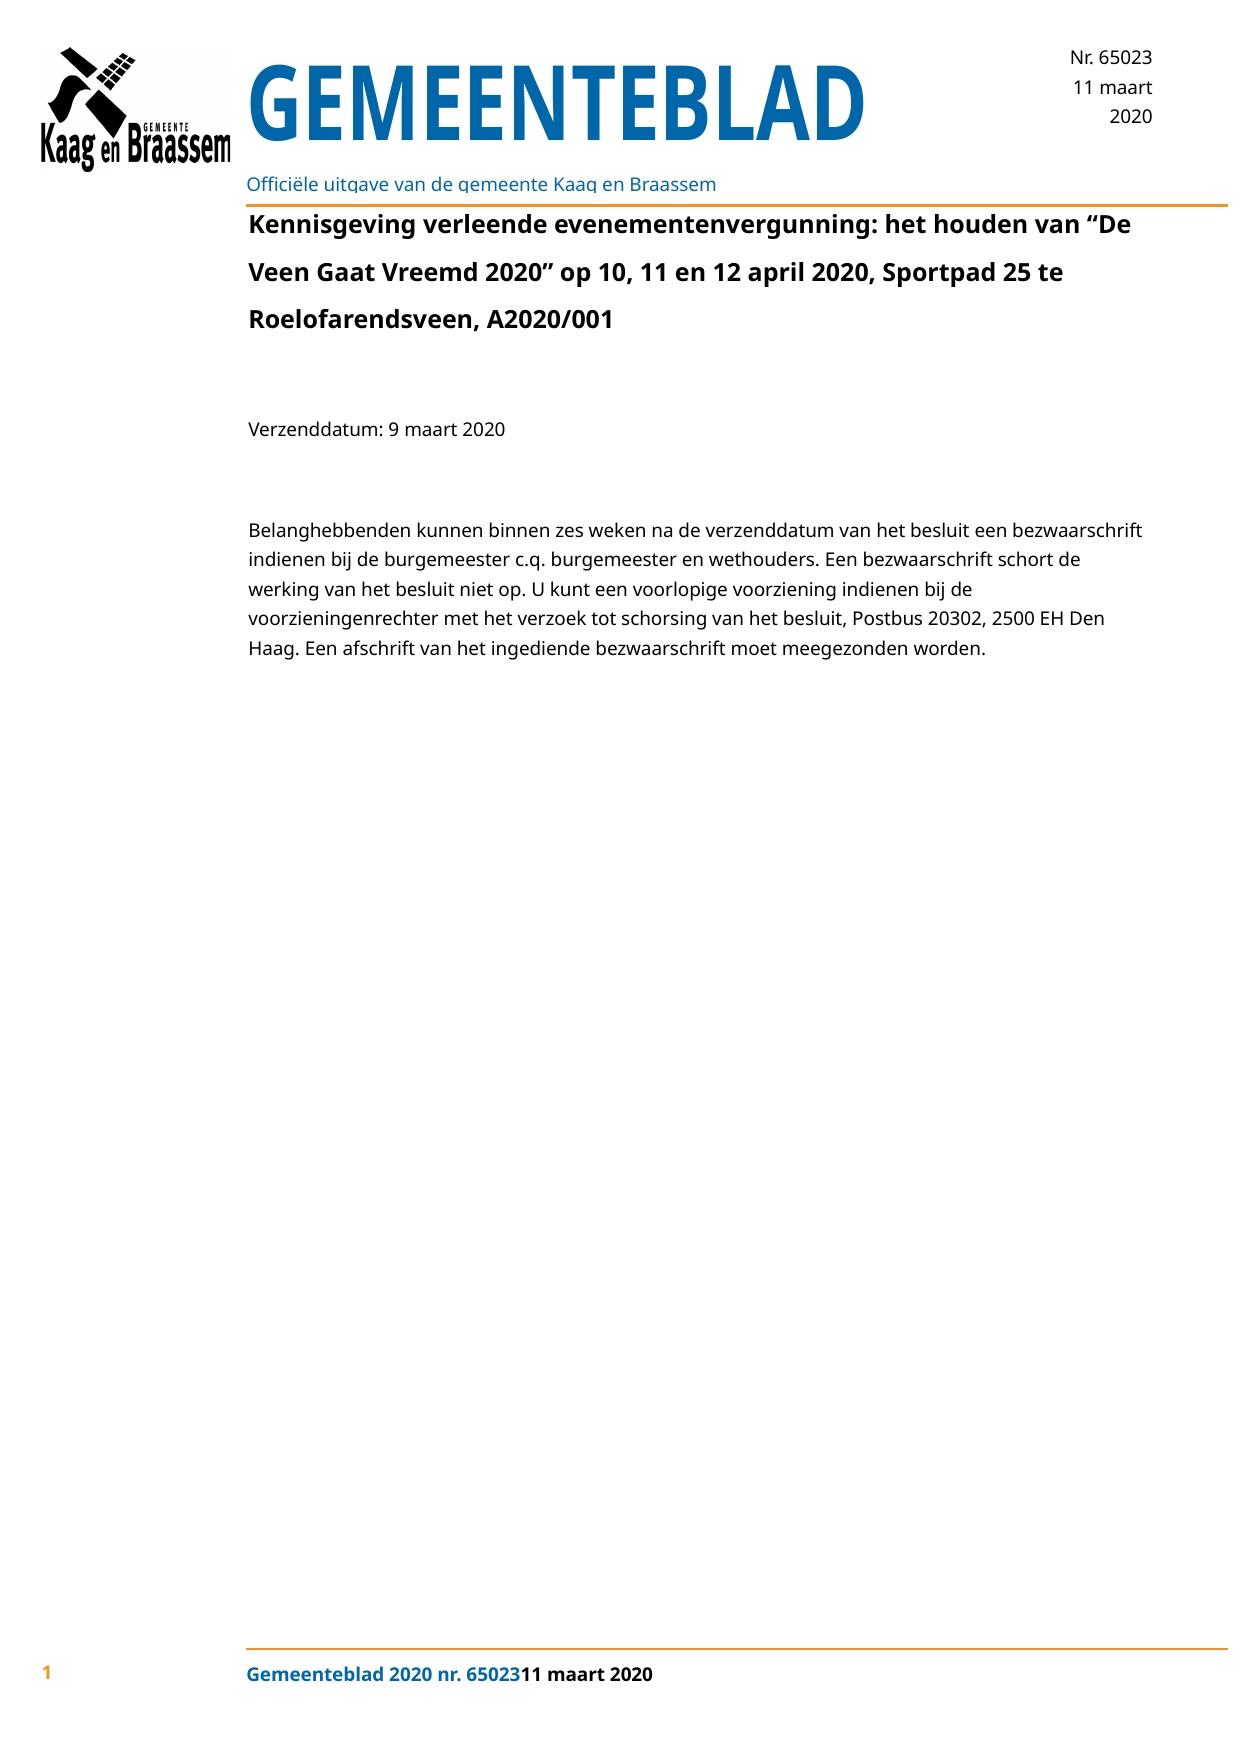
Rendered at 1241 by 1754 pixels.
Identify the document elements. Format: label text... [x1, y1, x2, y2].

picture [41, 47, 231, 172]
text Verzenddatum: 9 maart 2020 [248, 416, 1152, 442]
text Kennisgeving verleende evenementenvergunning: het houden van “De Veen Gaat Vreemd 2020” op 10, 11 en 12 april 2020, Sportpad 25 te Roelofarendsveen, A2020/001 [248, 207, 1152, 336]
text Belanghebbenden kunnen binnen zes weken na de verzenddatum van het besluit een bezwaarschrift indienen bij de burgemeester c.q. burgemeester en wethouders. Een bezwaarschrift schort de werking van het besluit niet op. U kunt een voorlopige voorziening indienen bij de voorzieningenrechter met het verzoek tot schorsing van het besluit, Postbus 20302, 2500 EH Den Haag. Een afschrift van het ingediende bezwaarschrift moet meegezonden worden. [248, 517, 1152, 661]
